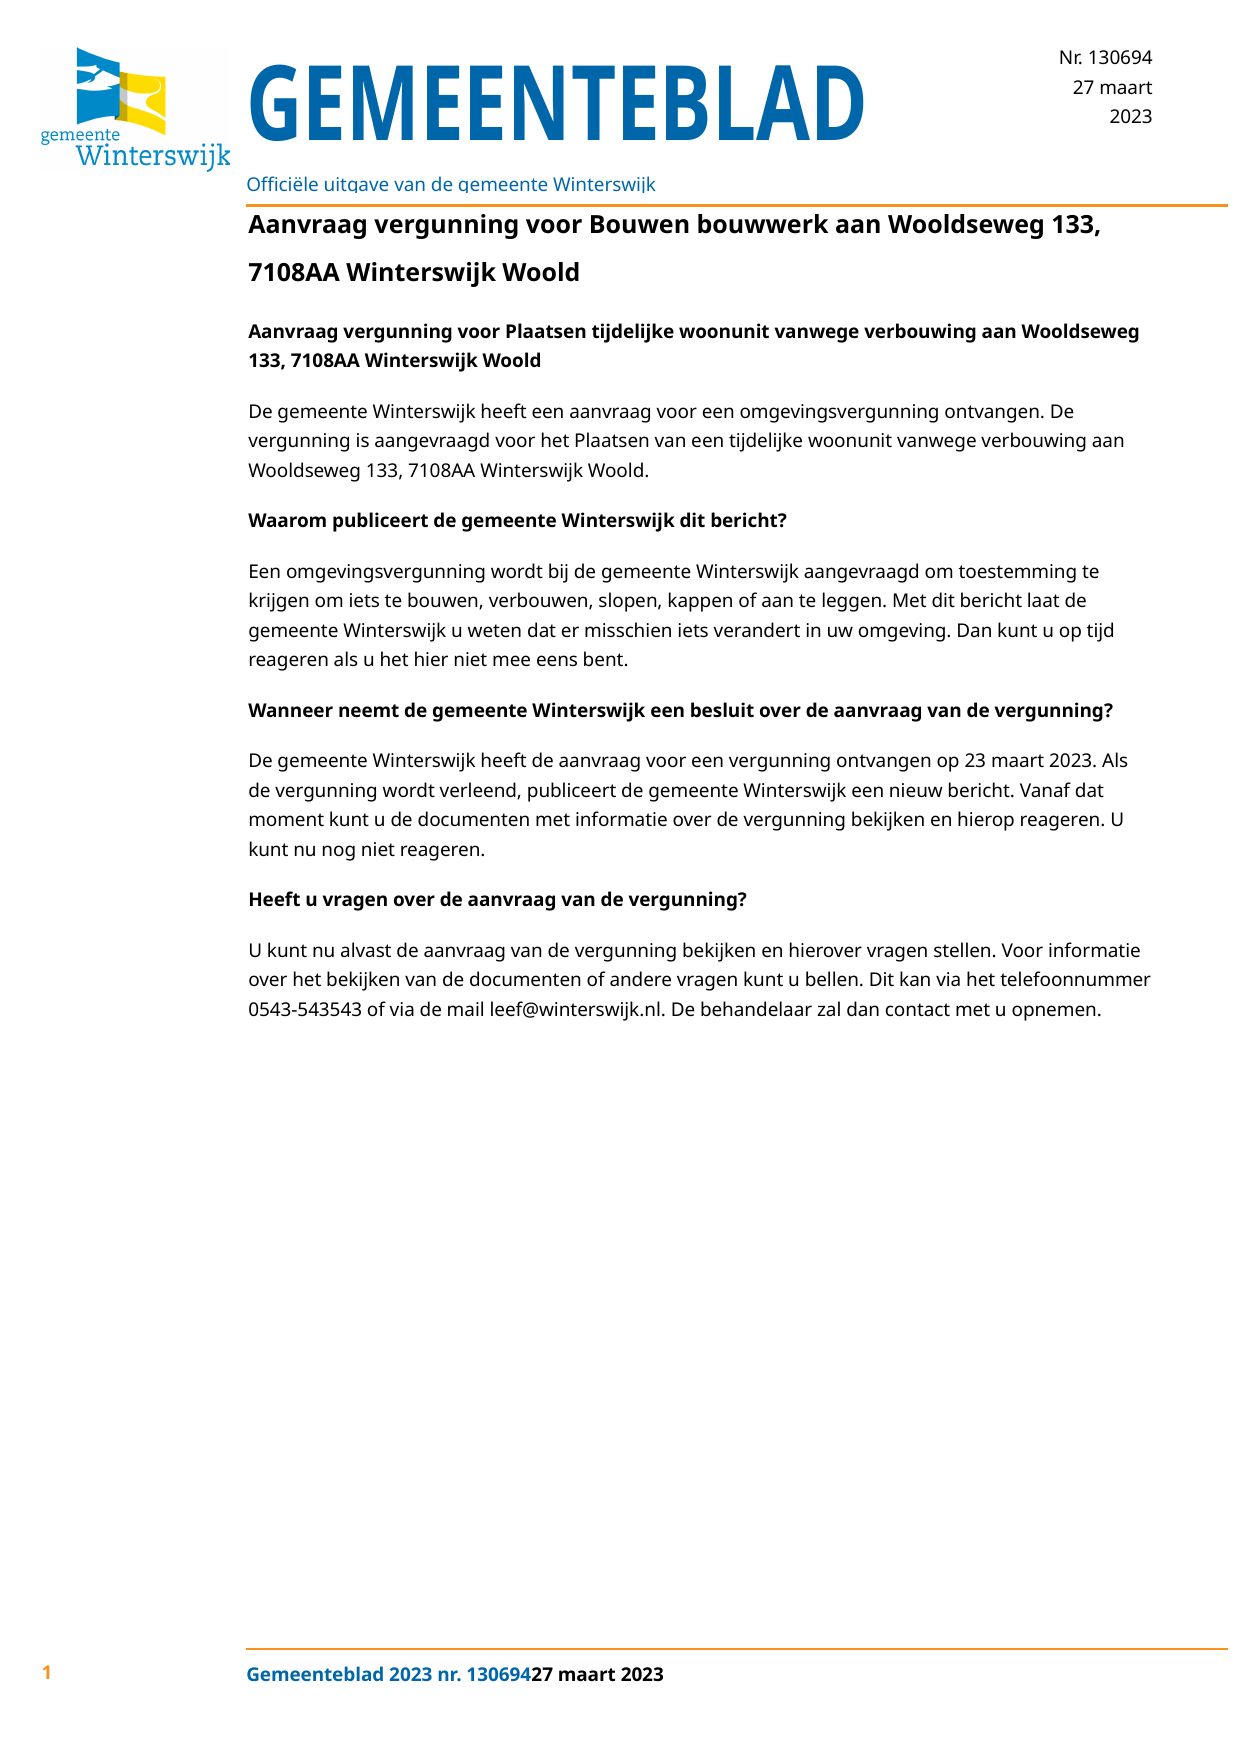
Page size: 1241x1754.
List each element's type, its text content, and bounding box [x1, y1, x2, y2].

text Een omgevingsvergunning wordt bij de gemeente Winterswijk aangevraagd om toestemming te krijgen om iets te bouwen, verbouwen, slopen, kappen of aan te leggen. Met dit bericht laat de gemeente Winterswijk u weten dat er misschien iets verandert in uw omgeving. Dan kunt u op tijd reageren als u het hier niet mee eens bent. [248, 558, 1152, 672]
text Wanneer neemt de gemeente Winterswijk een besluit over de aanvraag van de vergunning? [248, 697, 1152, 723]
text De gemeente Winterswijk heeft de aanvraag voor een vergunning ontvangen op 23 maart 2023. Als de vergunning wordt verleend, publiceert de gemeente Winterswijk een nieuw bericht. Vanaf dat moment kunt u de documenten met informatie over de vergunning bekijken en hierop reageren. U kunt nu nog niet reageren. [248, 747, 1152, 862]
picture [41, 47, 231, 172]
text Waarom publiceert de gemeente Winterswijk dit bericht? [248, 507, 1152, 533]
text Heeft u vragen over de aanvraag van de vergunning? [248, 887, 1152, 912]
picture [225, 153, 231, 162]
text U kunt nu alvast de aanvraag van de vergunning bekijken en hierover vragen stellen. Voor informatie over het bekijken van de documenten of andere vragen kunt u bellen. Dit kan via het telefoonnummer 0543-543543 of via de mail leef@winterswijk.nl. De behandelaar zal dan contact met u opnemen. [248, 937, 1152, 1022]
text Aanvraag vergunning voor Bouwen bouwwerk aan Wooldseweg 133, 7108AA Winterswijk Woold [248, 207, 1152, 288]
text Aanvraag vergunning voor Plaatsen tijdelijke woonunit vanwege verbouwing aan Wooldseweg 133, 7108AA Winterswijk Woold [248, 318, 1152, 373]
text De gemeente Winterswijk heeft een aanvraag voor een omgevingsvergunning ontvangen. De vergunning is aangevraagd voor het Plaatsen van een tijdelijke woonunit vanwege verbouwing aan Wooldseweg 133, 7108AA Winterswijk Woold. [248, 398, 1152, 483]
